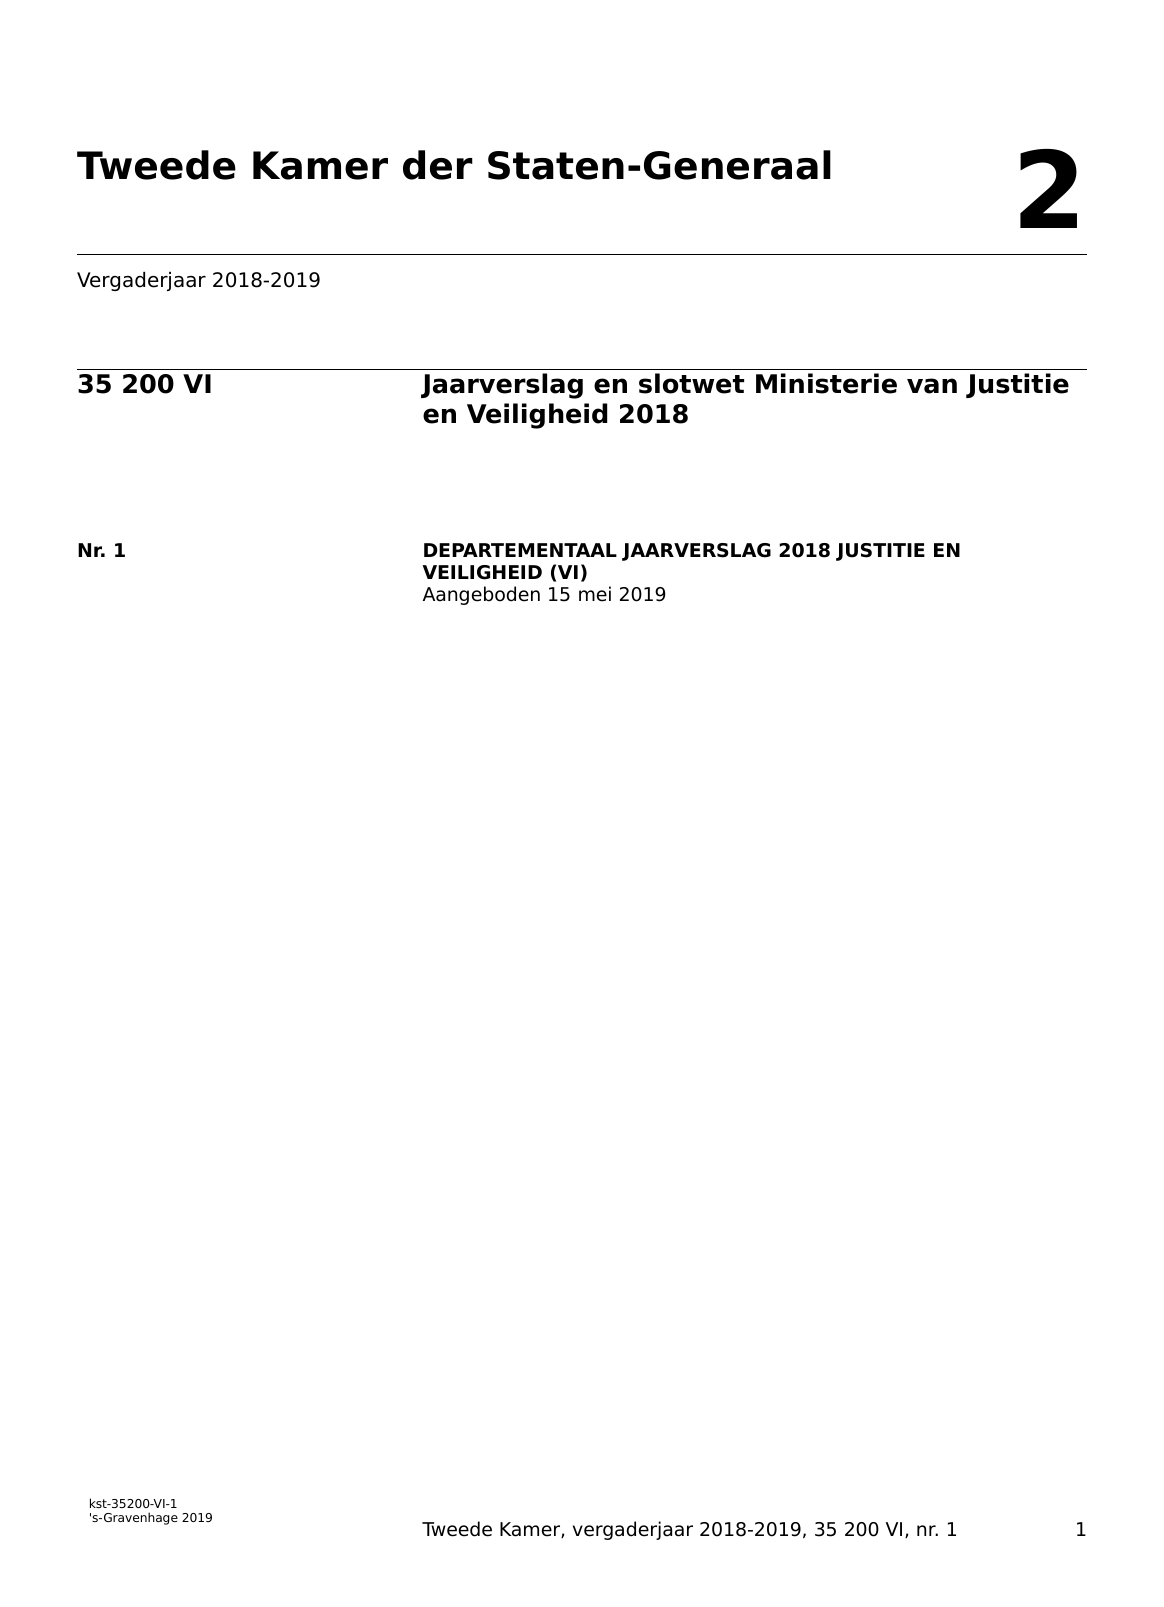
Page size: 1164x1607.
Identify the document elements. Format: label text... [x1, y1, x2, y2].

text Aangeboden 15 mei 2019 [422, 584, 1087, 606]
subtitle Nr. 1 DEPARTEMENTAAL JAARVERSLAG 2018 JUSTITIE EN VEILIGHEID (VI) [77, 540, 1087, 584]
text 's-Gravenhage 2019 [88, 1511, 323, 1525]
table_header Tweede Kamer der Staten-Generaal [77, 130, 886, 254]
table_header 2 [886, 130, 1087, 254]
table_cell Vergaderjaar 2018-2019 [77, 255, 1087, 369]
text kst-35200-VI-1 [88, 1497, 323, 1511]
subtitle 35 200 VI Jaarverslag en slotwet Ministerie van Justitie en Veiligheid 2018 [77, 370, 1087, 429]
